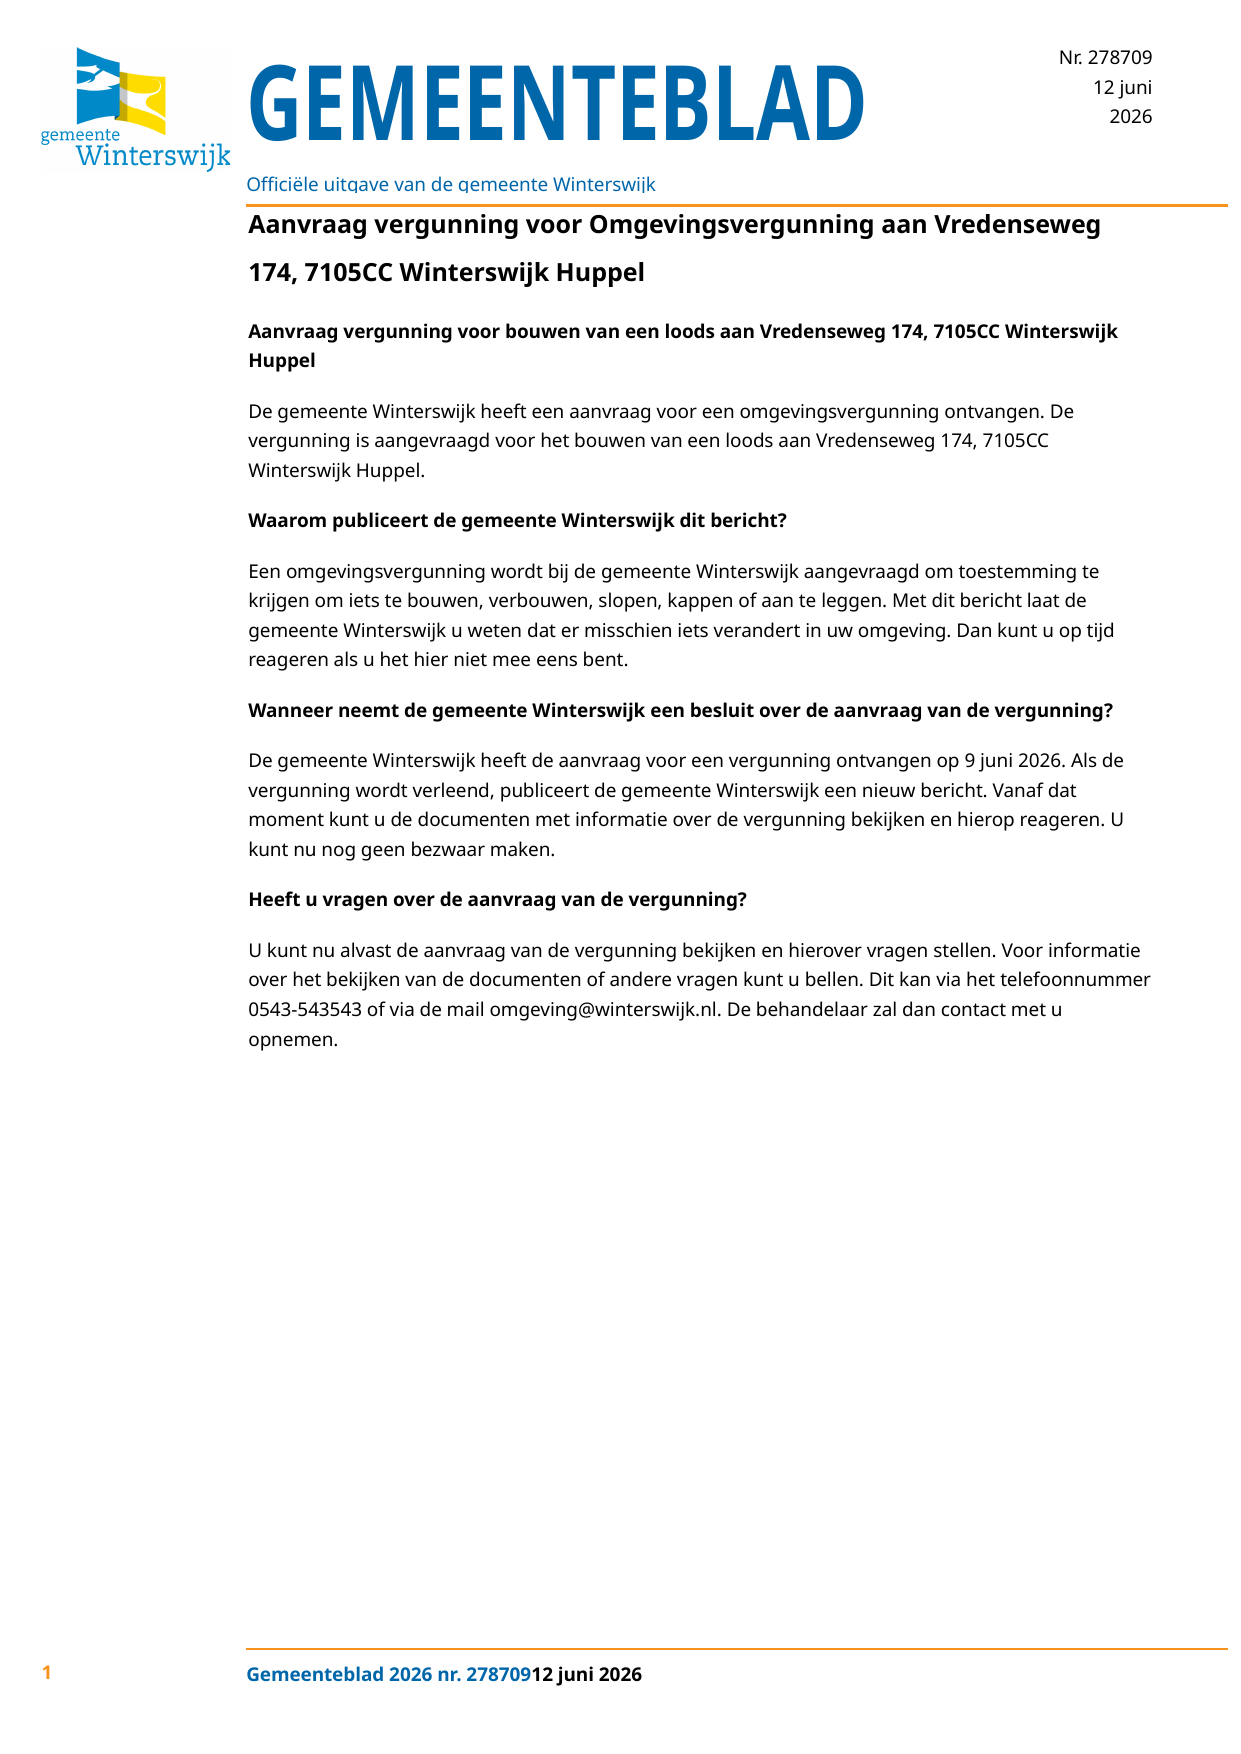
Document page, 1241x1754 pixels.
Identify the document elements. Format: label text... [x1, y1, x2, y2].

text De gemeente Winterswijk heeft de aanvraag voor een vergunning ontvangen op 9 juni 2026. Als de vergunning wordt verleend, publiceert de gemeente Winterswijk een nieuw bericht. Vanaf dat moment kunt u de documenten met informatie over de vergunning bekijken en hierop reageren. U kunt nu nog geen bezwaar maken. [248, 747, 1152, 862]
text Wanneer neemt de gemeente Winterswijk een besluit over de aanvraag van de vergunning? [248, 697, 1152, 723]
picture [41, 47, 231, 172]
text Waarom publiceert de gemeente Winterswijk dit bericht? [248, 507, 1152, 533]
text De gemeente Winterswijk heeft een aanvraag voor een omgevingsvergunning ontvangen. De vergunning is aangevraagd voor het bouwen van een loods aan Vredenseweg 174, 7105CC Winterswijk Huppel. [248, 398, 1152, 483]
text Een omgevingsvergunning wordt bij de gemeente Winterswijk aangevraagd om toestemming te krijgen om iets te bouwen, verbouwen, slopen, kappen of aan te leggen. Met dit bericht laat de gemeente Winterswijk u weten dat er misschien iets verandert in uw omgeving. Dan kunt u op tijd reageren als u het hier niet mee eens bent. [248, 558, 1152, 672]
text U kunt nu alvast de aanvraag van de vergunning bekijken en hierover vragen stellen. Voor informatie over het bekijken van de documenten of andere vragen kunt u bellen. Dit kan via het telefoonnummer 0543-543543 of via de mail omgeving@winterswijk.nl. De behandelaar zal dan contact met u opnemen. [248, 937, 1152, 1052]
picture [225, 153, 231, 162]
text Aanvraag vergunning voor bouwen van een loods aan Vredenseweg 174, 7105CC Winterswijk Huppel [248, 318, 1152, 373]
text Aanvraag vergunning voor Omgevingsvergunning aan Vredenseweg 174, 7105CC Winterswijk Huppel [248, 207, 1152, 288]
text Heeft u vragen over de aanvraag van de vergunning? [248, 887, 1152, 912]
